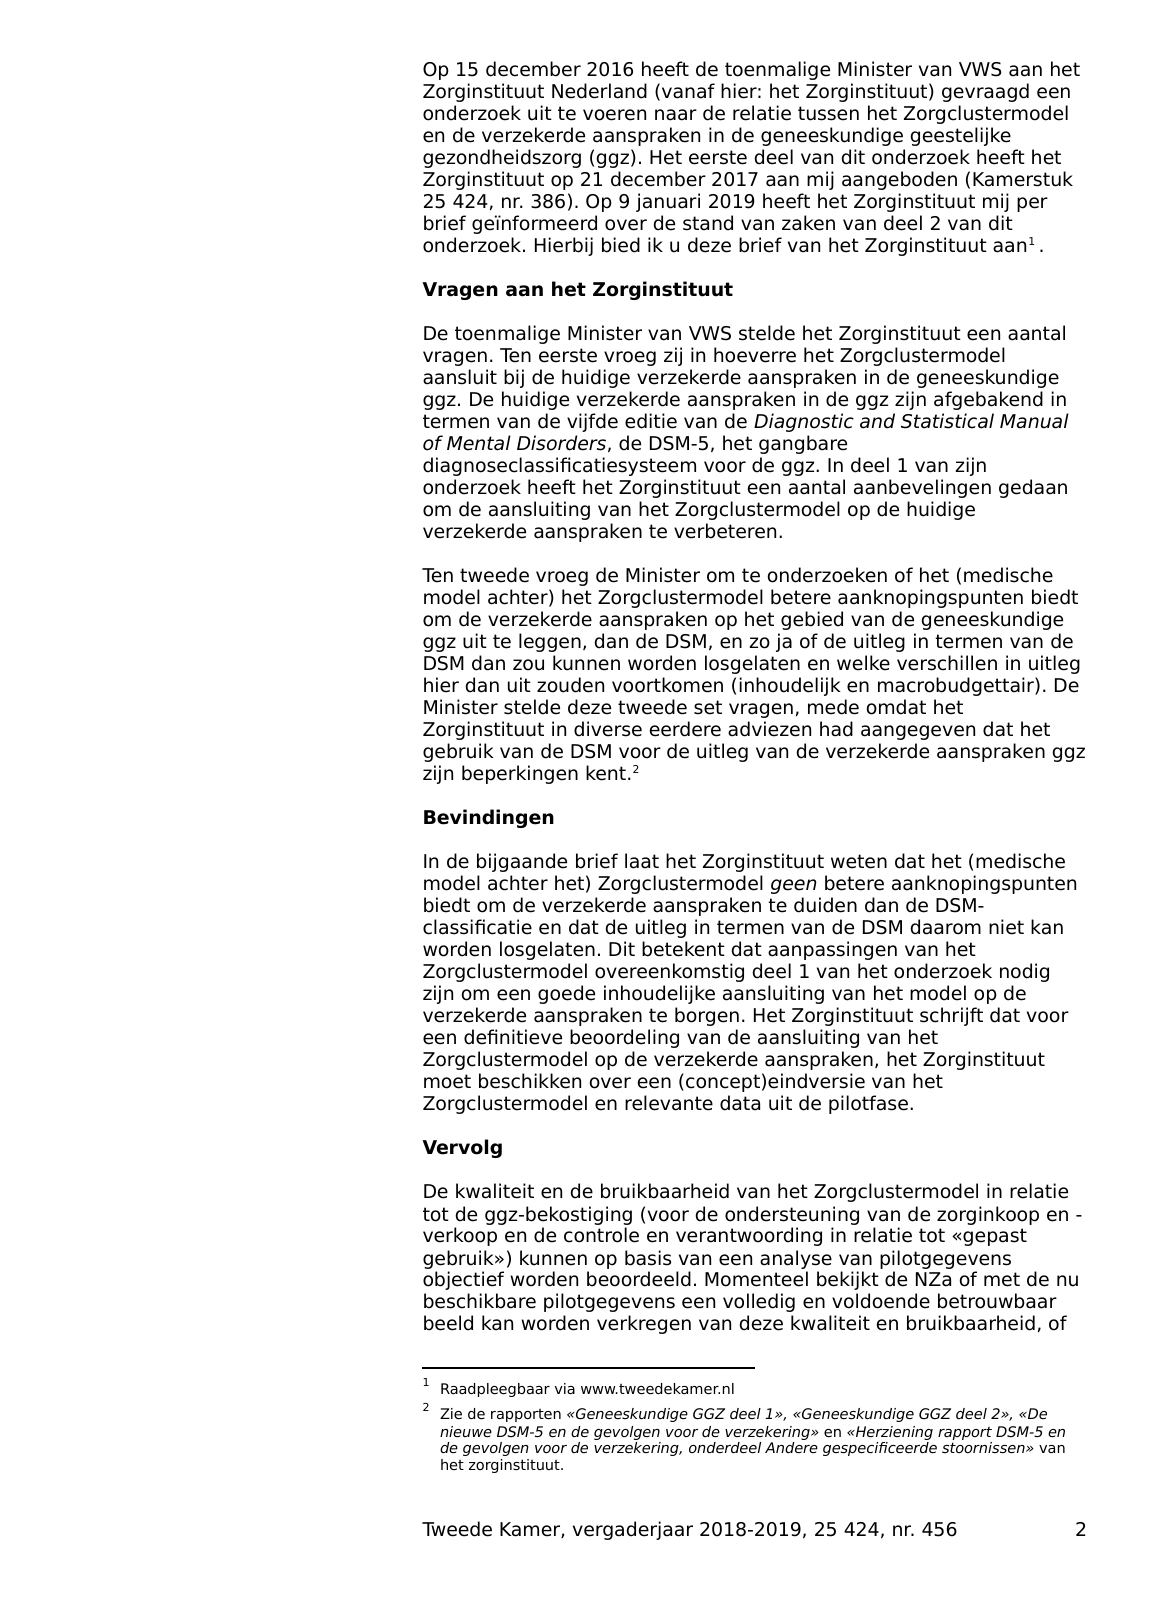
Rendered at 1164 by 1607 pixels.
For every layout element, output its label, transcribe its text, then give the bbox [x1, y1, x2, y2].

subtitle Vervolg [422, 1137, 1087, 1159]
text Raadpleegbaar via www.tweedekamer.nl [422, 1377, 1087, 1399]
subtitle Vragen aan het Zorginstituut [422, 279, 1087, 301]
text De toenmalige Minister van VWS stelde het Zorginstituut een aantal vragen. Ten eerste vroeg zij in hoeverre het Zorgclustermodel aansluit bij de huidige verzekerde aanspraken in de geneeskundige ggz. De huidige verzekerde aanspraken in de ggz zijn afgebakend in termen van de vijfde editie van de Diagnostic and Statistical Manual of Mental Disorders, de DSM-5, het gangbare diagnoseclassificatiesysteem voor de ggz. In deel 1 van zijn onderzoek heeft het Zorginstituut een aantal aanbevelingen gedaan om de aansluiting van het Zorgclustermodel op de huidige verzekerde aanspraken te verbeteren. [422, 323, 1087, 543]
text Op 15 december 2016 heeft de toenmalige Minister van VWS aan het Zorginstituut Nederland (vanaf hier: het Zorginstituut) gevraagd een onderzoek uit te voeren naar de relatie tussen het Zorgclustermodel en de verzekerde aanspraken in de geneeskundige geestelijke gezondheidszorg (ggz). Het eerste deel van dit onderzoek heeft het Zorginstituut op 21 december 2017 aan mij aangeboden (Kamerstuk 25 424, nr. 386). Op 9 januari 2019 heeft het Zorginstituut mij per brief geïnformeerd over de stand van zaken van deel 2 van dit onderzoek. Hierbij bied ik u deze brief van het Zorginstituut aan. [422, 59, 1087, 257]
subtitle Bevindingen [422, 807, 1087, 829]
text Zie de rapporten «Geneeskundige GGZ deel 1», «Geneeskundige GGZ deel 2», «De nieuwe DSM-5 en de gevolgen voor de verzekering» en «Herziening rapport DSM-5 en de gevolgen voor de verzekering, onderdeel Andere gespecificeerde stoornissen» van het zorginstituut. [422, 1402, 1087, 1474]
text De kwaliteit en de bruikbaarheid van het Zorgclustermodel in relatie tot de ggz-bekostiging (voor de ondersteuning van de zorginkoop en -verkoop en de controle en verantwoording in relatie tot «gepast gebruik») kunnen op basis van een analyse van pilotgegevens objectief worden beoordeeld. Momenteel bekijkt de NZa of met de nu beschikbare pilotgegevens een volledig en voldoende betrouwbaar beeld kan worden verkregen van deze kwaliteit en bruikbaarheid, of [422, 1181, 1087, 1335]
text Ten tweede vroeg de Minister om te onderzoeken of het (medische model achter) het Zorgclustermodel betere aanknopingspunten biedt om de verzekerde aanspraken op het gebied van de geneeskundige ggz uit te leggen, dan de DSM, en zo ja of de uitleg in termen van de DSM dan zou kunnen worden losgelaten en welke verschillen in uitleg hier dan uit zouden voortkomen (inhoudelijk en macrobudgettair). De Minister stelde deze tweede set vragen, mede omdat het Zorginstituut in diverse eerdere adviezen had aangegeven dat het gebruik van de DSM voor de uitleg van de verzekerde aanspraken ggz zijn beperkingen kent. [422, 565, 1087, 785]
text In de bijgaande brief laat het Zorginstituut weten dat het (medische model achter het) Zorgclustermodel geen betere aanknopingspunten biedt om de verzekerde aanspraken te duiden dan de DSM-classificatie en dat de uitleg in termen van de DSM daarom niet kan worden losgelaten. Dit betekent dat aanpassingen van het Zorgclustermodel overeenkomstig deel 1 van het onderzoek nodig zijn om een goede inhoudelijke aansluiting van het model op de verzekerde aanspraken te borgen. Het Zorginstituut schrijft dat voor een definitieve beoordeling van de aansluiting van het Zorgclustermodel op de verzekerde aanspraken, het Zorginstituut moet beschikken over een (concept)eindversie van het Zorgclustermodel en relevante data uit de pilotfase. [422, 851, 1087, 1115]
